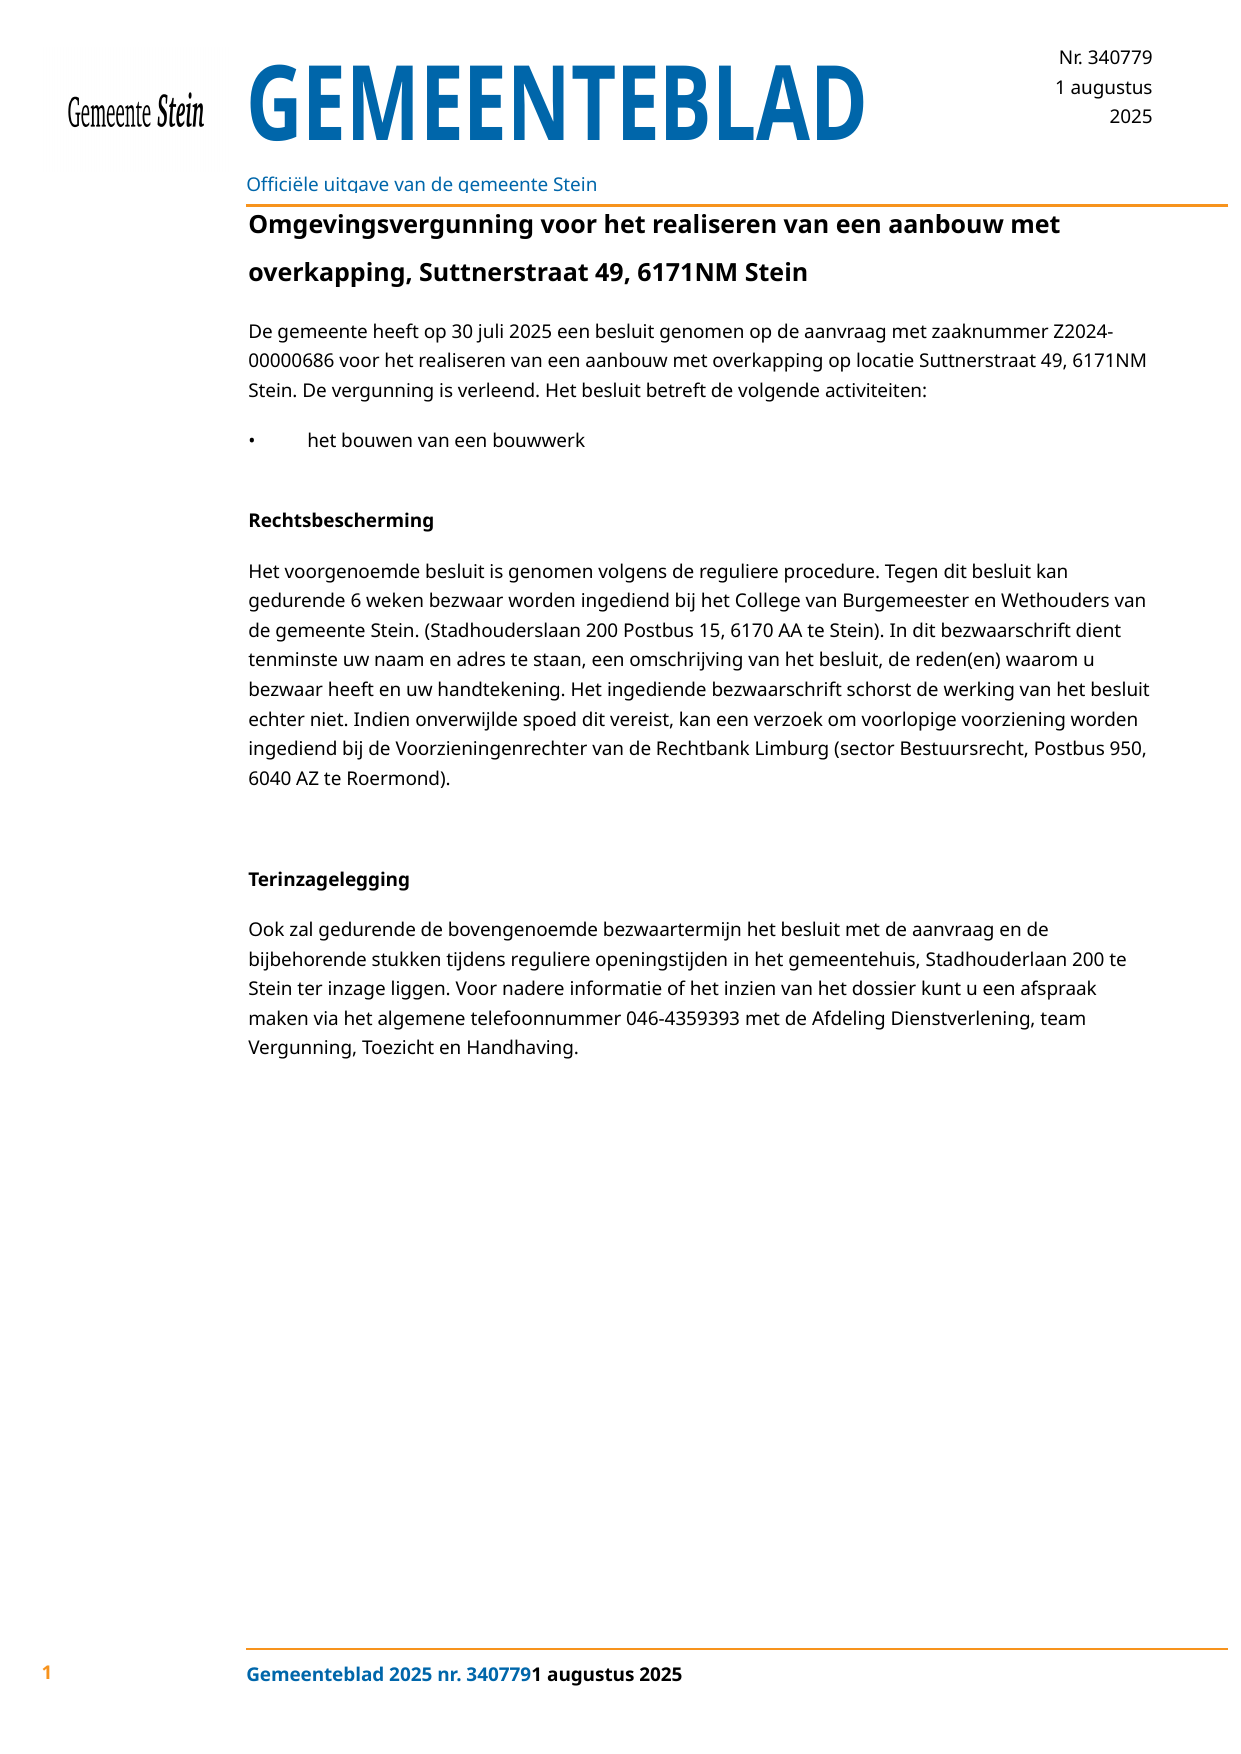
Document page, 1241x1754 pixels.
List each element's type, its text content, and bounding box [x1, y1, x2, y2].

text Het voorgenoemde besluit is genomen volgens de reguliere procedure. Tegen dit besluit kan gedurende 6 weken bezwaar worden ingediend bij het College van Burgemeester en Wethouders van de gemeente Stein. (Stadhouderslaan 200 Postbus 15, 6170 AA te Stein). In dit bezwaarschrift dient tenminste uw naam en adres te staan, een omschrijving van het besluit, de reden(en) waarom u bezwaar heeft en uw handtekening. Het ingediende bezwaarschrift schorst de werking van het besluit echter niet. Indien onverwijlde spoed dit vereist, kan een verzoek om voorlopige voorziening worden ingediend bij de Voorzieningenrechter van de Rechtbank Limburg (sector Bestuursrecht, Postbus 950, 6040 AZ te Roermond). [248, 558, 1152, 791]
picture [41, 47, 231, 172]
text Omgevingsvergunning voor het realiseren van een aanbouw met overkapping, Suttnerstraat 49, 6171NM Stein [248, 207, 1152, 288]
list het bouwen van een bouwwerk [248, 427, 1152, 453]
text Terinzagelegging [248, 866, 1152, 892]
text Ook zal gedurende de bovengenoemde bezwaartermijn het besluit met de aanvraag en de bijbehorende stukken tijdens reguliere openingstijden in het gemeentehuis, Stadhouderlaan 200 te Stein ter inzage liggen. Voor nadere informatie of het inzien van het dossier kunt u een afspraak maken via het algemene telefoonnummer 046-4359393 met de Afdeling Dienstverlening, team Vergunning, Toezicht en Handhaving. [248, 916, 1152, 1060]
text De gemeente heeft op 30 juli 2025 een besluit genomen op de aanvraag met zaaknummer Z2024-00000686 voor het realiseren van een aanbouw met overkapping op locatie Suttnerstraat 49, 6171NM Stein. De vergunning is verleend. Het besluit betreft de volgende activiteiten: [248, 318, 1152, 403]
text Rechtsbescherming [248, 507, 1152, 533]
